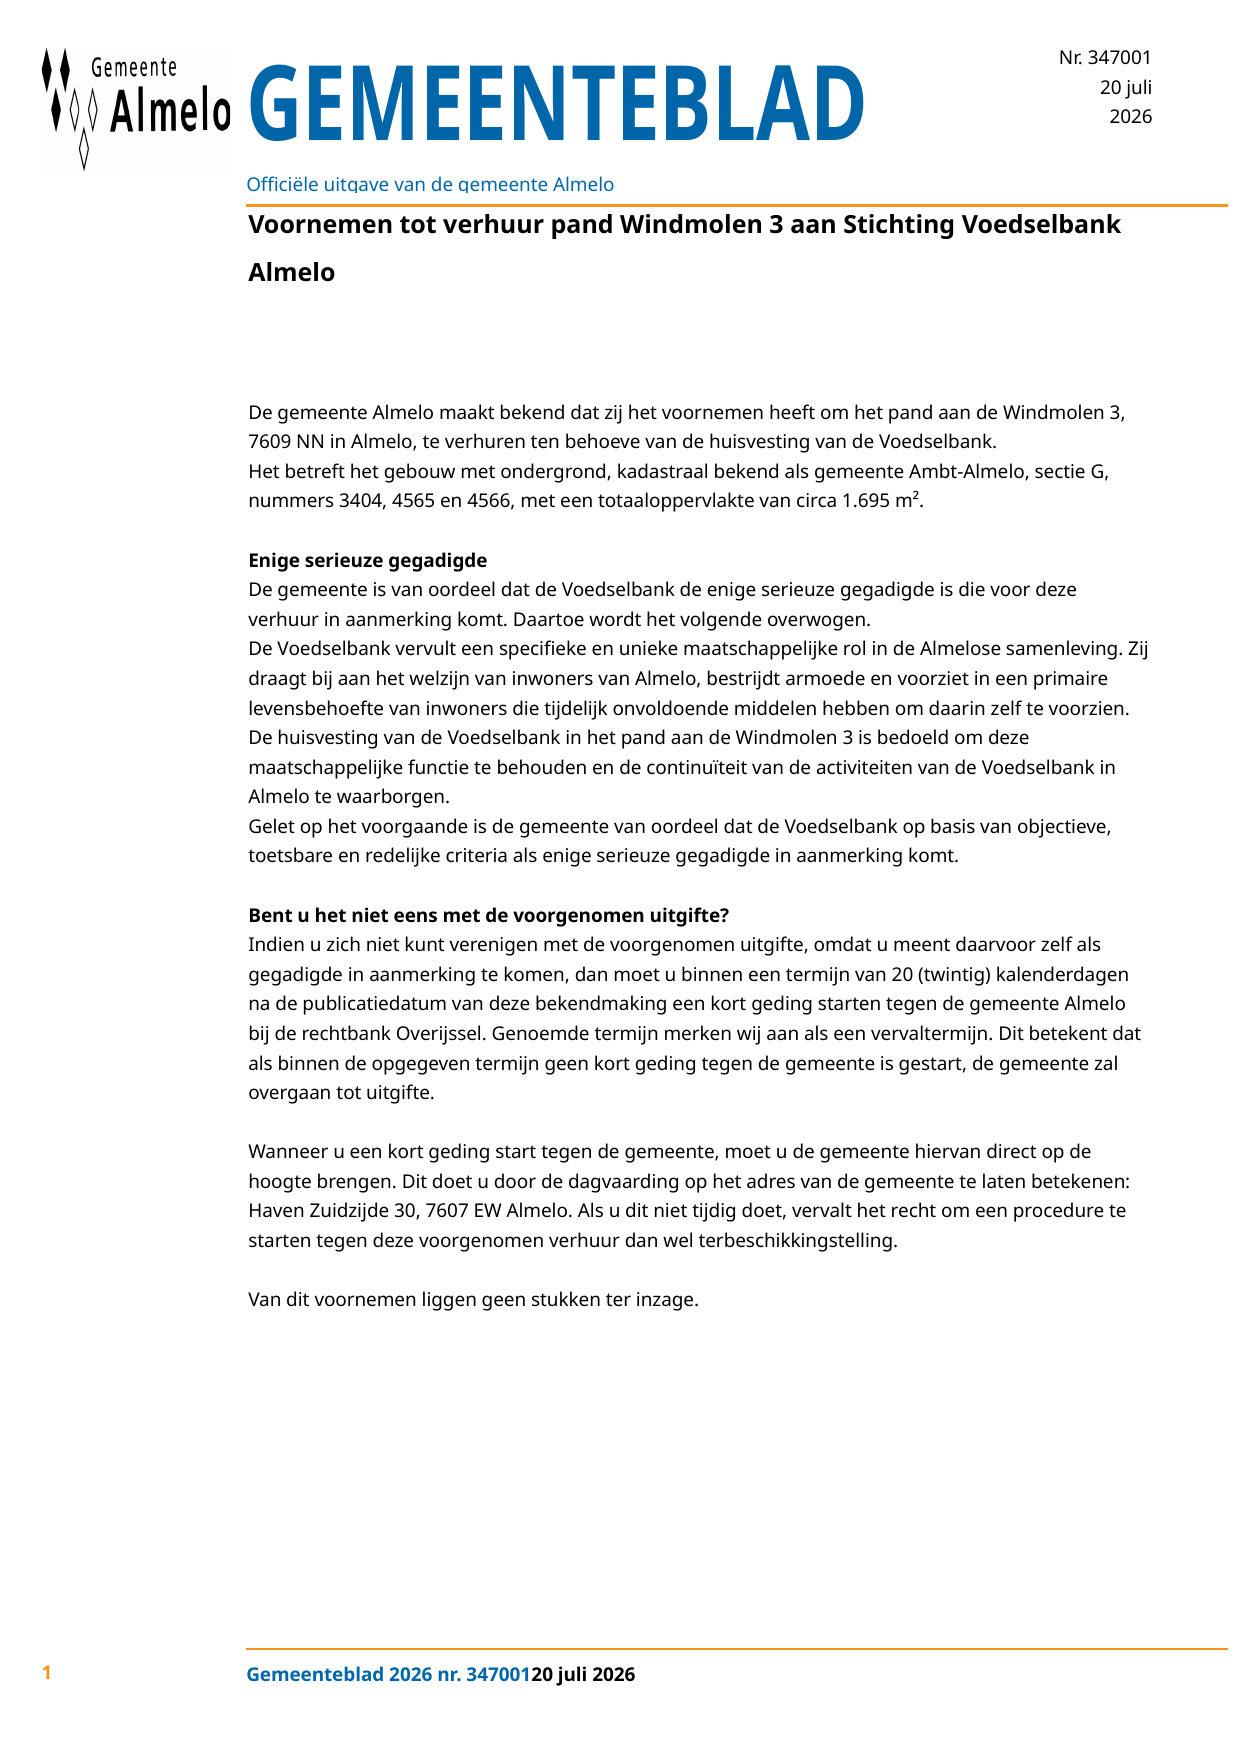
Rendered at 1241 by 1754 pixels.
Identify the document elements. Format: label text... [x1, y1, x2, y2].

text Voornemen tot verhuur pand Windmolen 3 aan Stichting Voedselbank Almelo [248, 207, 1152, 288]
text De gemeente Almelo maakt bekend dat zij het voornemen heeft om het pand aan de Windmolen 3, 7609 NN in Almelo, te verhuren ten behoeve van de huisvesting van de Voedselbank. [248, 399, 1152, 454]
text Van dit voornemen liggen geen stukken ter inzage. [248, 1286, 1152, 1312]
text De Voedselbank vervult een specifieke en unieke maatschappelijke rol in de Almelose samenleving. Zij draagt bij aan het welzijn van inwoners van Almelo, bestrijdt armoede en voorziet in een primaire levensbehoefte van inwoners die tijdelijk onvoldoende middelen hebben om daarin zelf te voorzien. [248, 636, 1152, 721]
text Het betreft het gebouw met ondergrond, kadastraal bekend als gemeente Ambt-Almelo, sectie G, nummers 3404, 4565 en 4566, met een totaaloppervlakte van circa 1.695 m². [248, 458, 1152, 513]
text Enige serieuze gegadigde [248, 547, 1152, 573]
text Gelet op het voorgaande is de gemeente van oordeel dat de Voedselbank op basis van objectieve, toetsbare en redelijke criteria als enige serieuze gegadigde in aanmerking komt. [248, 813, 1152, 868]
text De huisvesting van de Voedselbank in het pand aan de Windmolen 3 is bedoeld om deze maatschappelijke functie te behouden en de continuïteit van de activiteiten van de Voedselbank in Almelo te waarborgen. [248, 724, 1152, 809]
text Bent u het niet eens met de voorgenomen uitgifte? [248, 902, 1152, 928]
picture [41, 47, 231, 172]
text De gemeente is van oordeel dat de Voedselbank de enige serieuze gegadigde is die voor deze verhuur in aanmerking komt. Daartoe wordt het volgende overwogen. [248, 576, 1152, 632]
text Indien u zich niet kunt verenigen met de voorgenomen uitgifte, omdat u meent daarvoor zelf als gegadigde in aanmerking te komen, dan moet u binnen een termijn van 20 (twintig) kalenderdagen na de publicatiedatum van deze bekendmaking een kort geding starten tegen de gemeente Almelo bij de rechtbank Overijssel. Genoemde termijn merken wij aan als een vervaltermijn. Dit betekent dat als binnen de opgegeven termijn geen kort geding tegen de gemeente is gestart, de gemeente zal overgaan tot uitgifte. [248, 931, 1152, 1105]
text Wanneer u een kort geding start tegen de gemeente, moet u de gemeente hiervan direct op de hoogte brengen. Dit doet u door de dagvaarding op het adres van de gemeente te laten betekenen: Haven Zuidzijde 30, 7607 EW Almelo. Als u dit niet tijdig doet, vervalt het recht om een procedure te starten tegen deze voorgenomen verhuur dan wel terbeschikkingstelling. [248, 1138, 1152, 1253]
